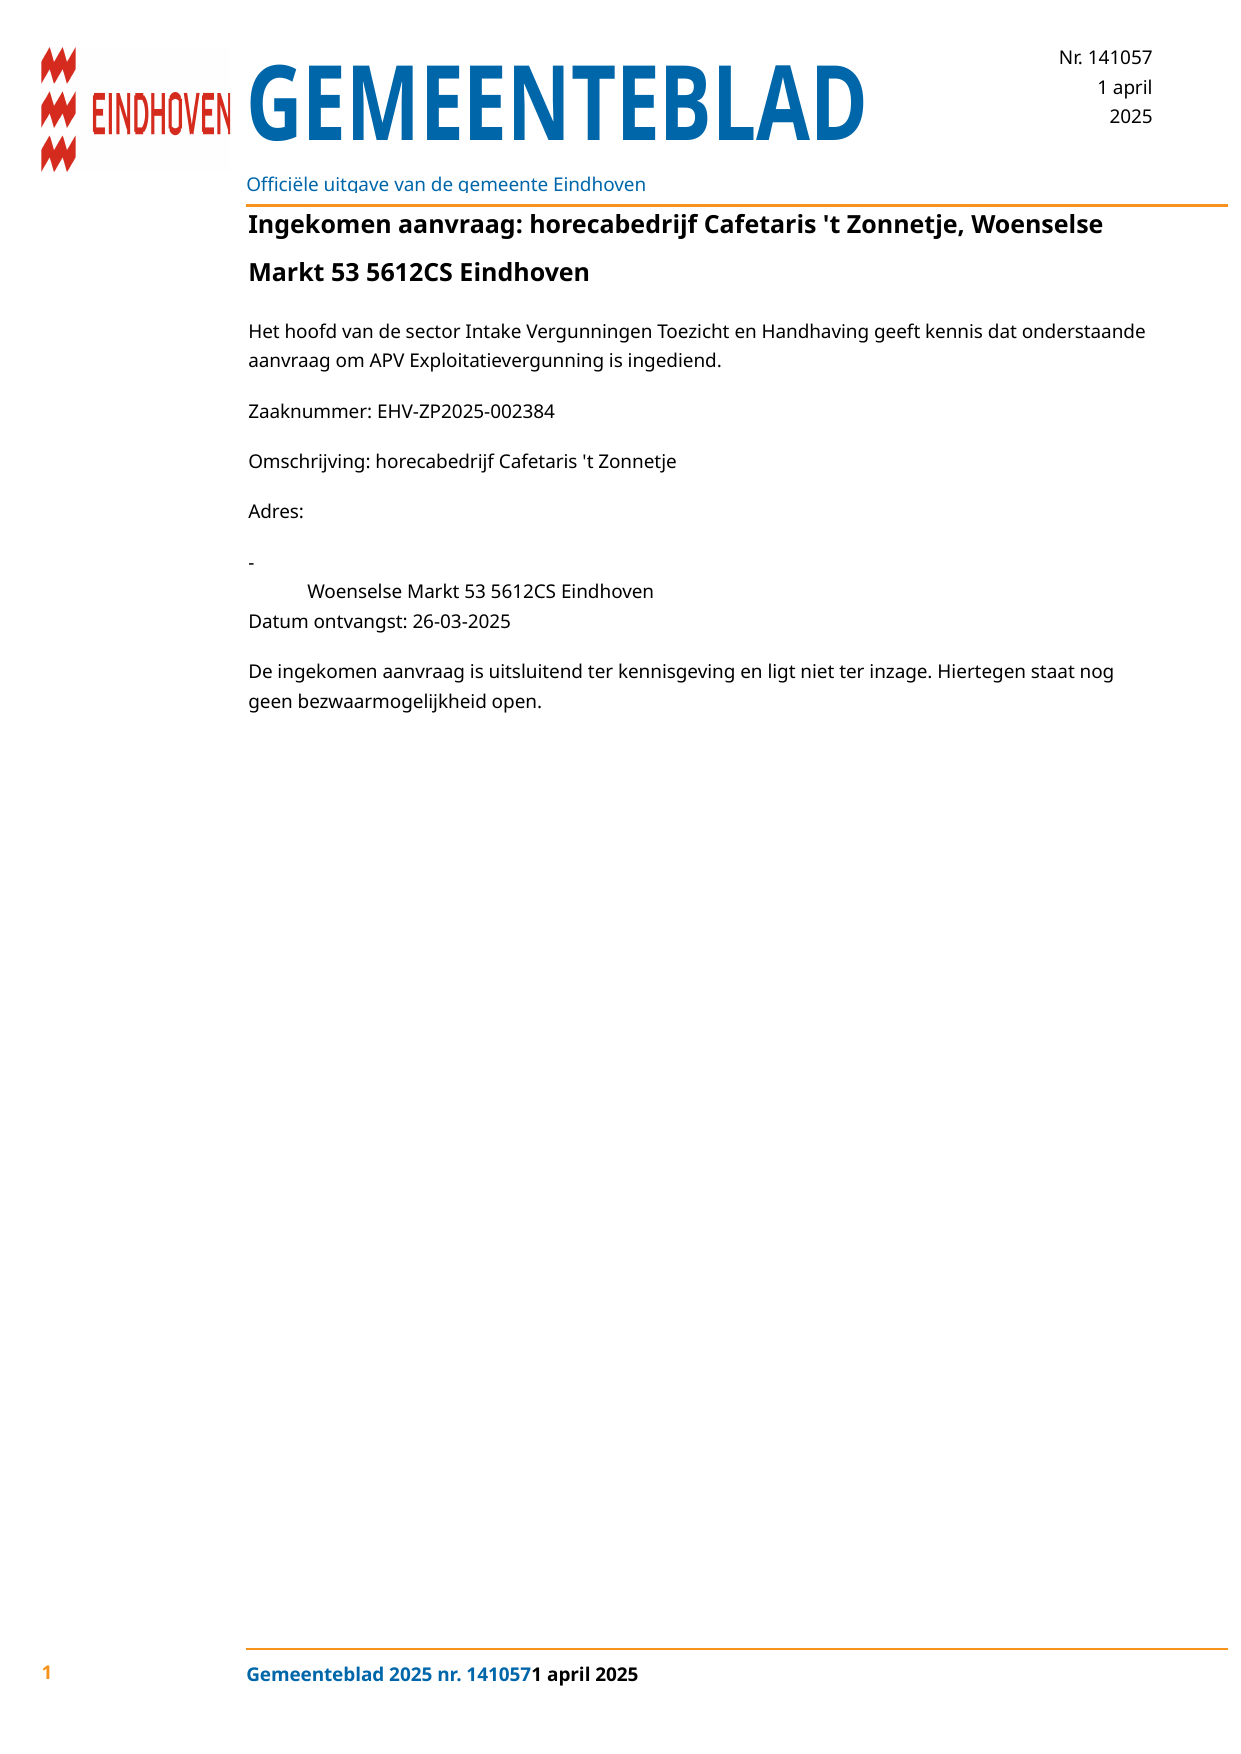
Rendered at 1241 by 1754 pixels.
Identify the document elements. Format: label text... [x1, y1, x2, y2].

text De ingekomen aanvraag is uitsluitend ter kennisgeving en ligt niet ter inzage. Hiertegen staat nog geen bezwaarmogelijkheid open. [248, 659, 1152, 714]
text Omschrijving: horecabedrijf Cafetaris 't Zonnetje [248, 448, 1152, 474]
text Het hoofd van de sector Intake Vergunningen Toezicht en Handhaving geeft kennis dat onderstaande aanvraag om APV Exploitatievergunning is ingediend. [248, 318, 1152, 373]
list Woenselse Markt 53 5612CS Eindhoven [248, 579, 1152, 604]
text Adres: [248, 499, 1152, 524]
text Zaaknummer: EHV-ZP2025-002384 [248, 398, 1152, 424]
picture [41, 47, 231, 172]
text Ingekomen aanvraag: horecabedrijf Cafetaris 't Zonnetje, Woenselse Markt 53 5612CS Eindhoven [248, 207, 1152, 288]
text Datum ontvangst: 26-03-2025 [248, 608, 1152, 634]
